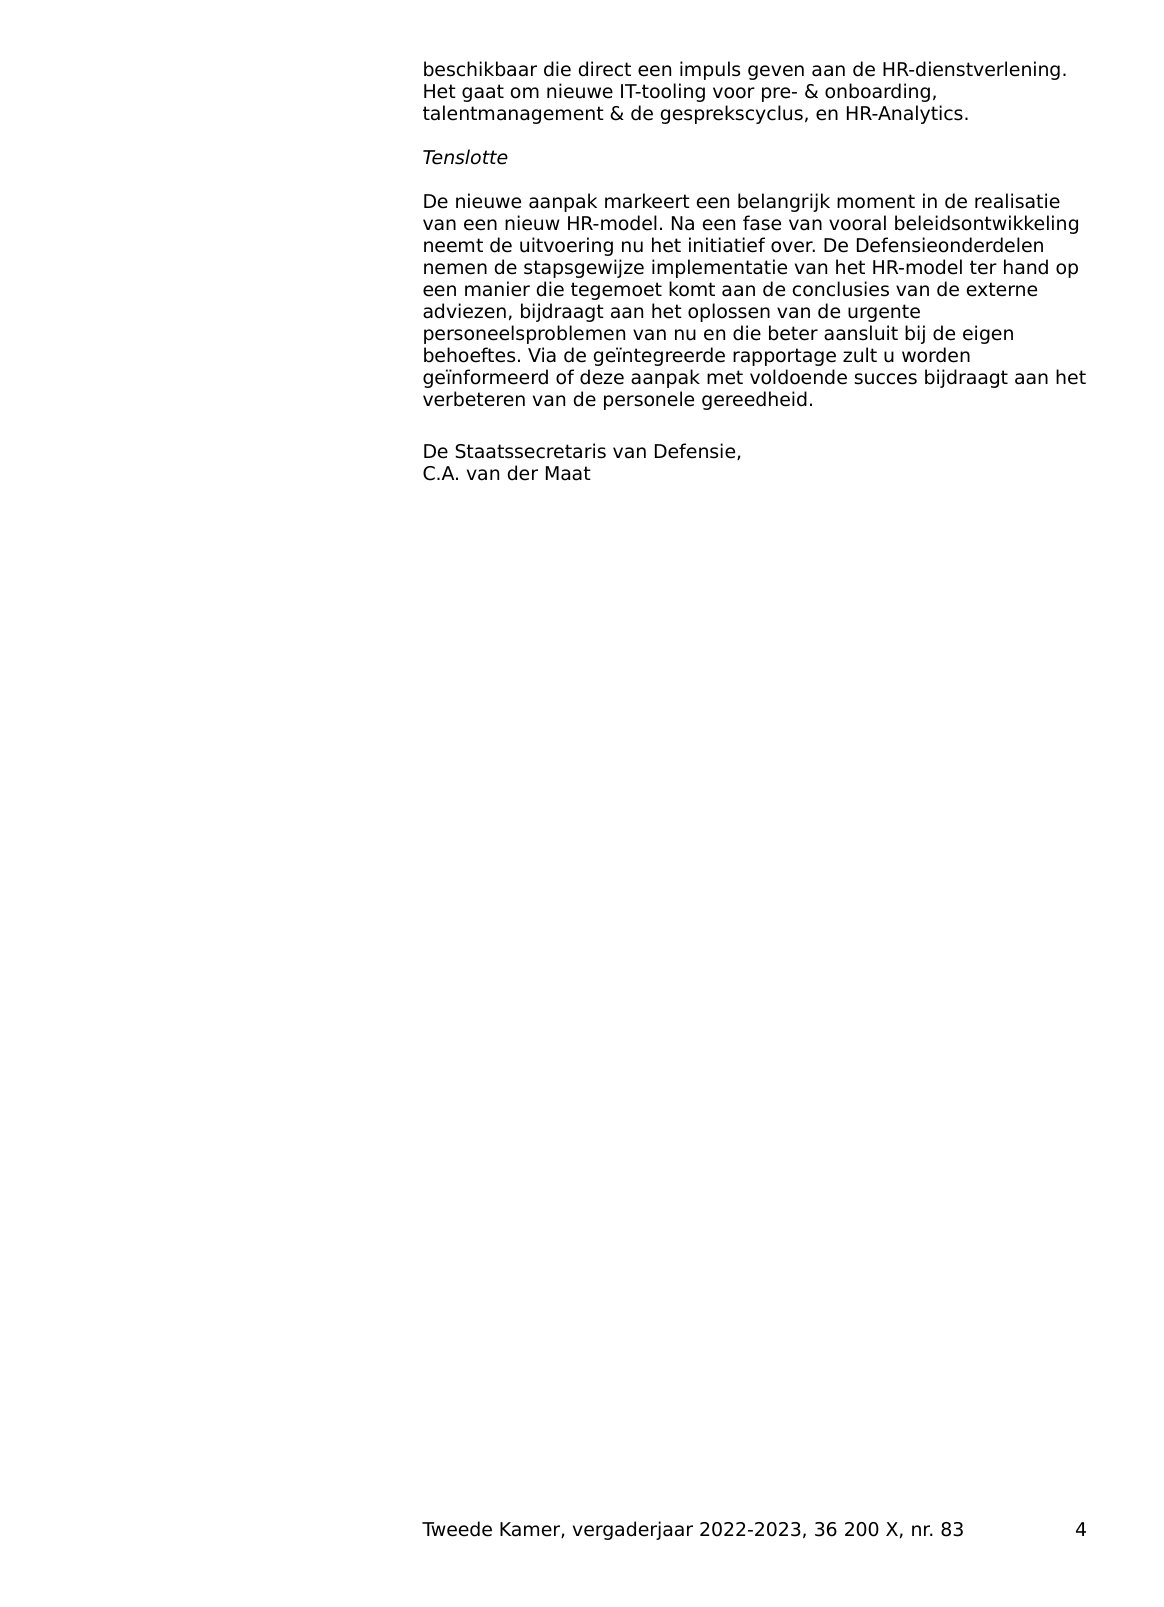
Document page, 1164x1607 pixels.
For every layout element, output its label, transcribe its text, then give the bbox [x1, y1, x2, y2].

text De Staatssecretaris van Defensie, C.A. van der Maat [422, 441, 1087, 485]
subtitle Tenslotte [422, 147, 1087, 169]
text De nieuwe aanpak markeert een belangrijk moment in de realisatie van een nieuw HR-model. Na een fase van vooral beleidsontwikkeling neemt de uitvoering nu het initiatief over. De Defensieonderdelen nemen de stapsgewijze implementatie van het HR-model ter hand op een manier die tegemoet komt aan de conclusies van de externe adviezen, bijdraagt aan het oplossen van de urgente personeelsproblemen van nu en die beter aansluit bij de eigen behoeftes. Via de geïntegreerde rapportage zult u worden geïnformeerd of deze aanpak met voldoende succes bijdraagt aan het verbeteren van de personele gereedheid. [422, 191, 1087, 411]
text beschikbaar die direct een impuls geven aan de HR-dienstverlening. Het gaat om nieuwe IT-tooling voor pre- & onboarding, talentmanagement & de gesprekscyclus, en HR-Analytics. [422, 59, 1087, 125]
